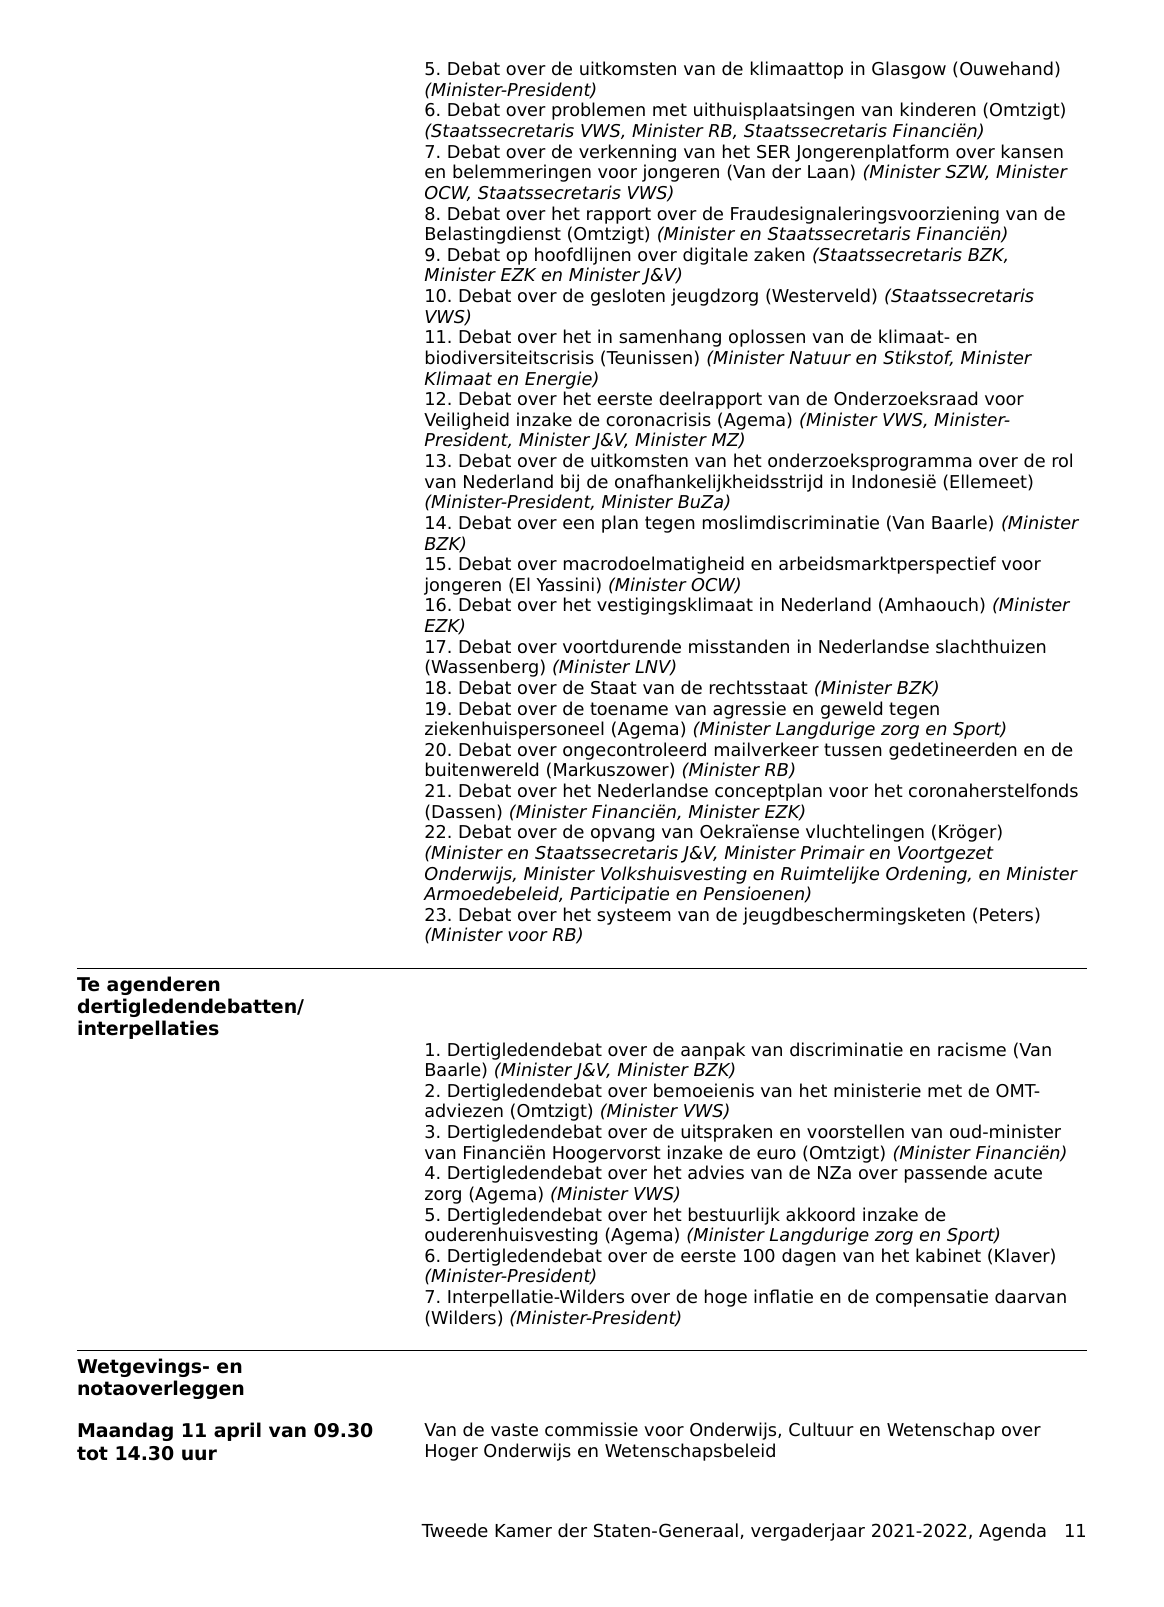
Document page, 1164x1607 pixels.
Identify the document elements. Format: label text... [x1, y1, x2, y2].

table_cell 18. Debat over de Staat van de rechtsstaat (Minister BZK) [418, 678, 1087, 698]
table_cell [77, 678, 401, 698]
table_cell [77, 740, 401, 781]
table_cell [401, 1287, 418, 1328]
table_cell [77, 204, 401, 245]
table_cell [77, 100, 401, 142]
table_cell [77, 1287, 401, 1328]
table_cell [77, 1400, 401, 1420]
table_cell [77, 1040, 401, 1081]
table_header [401, 1351, 418, 1400]
table_cell [77, 286, 401, 327]
table_cell [77, 905, 401, 946]
table_cell [77, 327, 401, 389]
table_cell 22. Debat over de opvang van Oekraïense vluchtelingen (Kröger) (Minister en Staatssecretaris J&V, Minister Primair en Voortgezet Onderwijs, Minister Volkshuisvesting en Ruimtelijke Ordening, en Minister Armoedebeleid, Participatie en Pensioenen) [418, 822, 1087, 905]
table_cell [77, 1205, 401, 1246]
table_cell 12. Debat over het eerste deelrapport van de Onderzoeksraad voor Veiligheid inzake de coronacrisis (Agema) (Minister VWS, Minister-President, Minister J&V, Minister MZ) [418, 389, 1087, 451]
table_cell [418, 1400, 1087, 1420]
table_cell 4. Dertigledendebat over het advies van de NZa over passende acute zorg (Agema) (Minister VWS) [418, 1163, 1087, 1204]
table_cell [401, 513, 418, 554]
table_cell 21. Debat over het Nederlandse conceptplan voor het coronaherstelfonds (Dassen) (Minister Financiën, Minister EZK) [418, 781, 1087, 822]
table_cell [401, 905, 418, 946]
table_cell [401, 1122, 418, 1163]
table_cell 8. Debat over het rapport over de Fraudesignaleringsvoorziening van de Belastingdienst (Omtzigt) (Minister en Staatssecretaris Financiën) [418, 204, 1087, 245]
table_cell Maandag 11 april van 09.30 tot 14.30 uur [77, 1420, 401, 1464]
table_cell Van de vaste commissie voor Onderwijs, Cultuur en Wetenschap over Hoger Onderwijs en Wetenschapsbeleid [418, 1420, 1087, 1464]
table_cell 20. Debat over ongecontroleerd mailverkeer tussen gedetineerden en de buitenwereld (Markuszower) (Minister RB) [418, 740, 1087, 781]
table_cell 13. Debat over de uitkomsten van het onderzoeksprogramma over de rol van Nederland bij de onafhankelijkheidsstrijd in Indonesië (Ellemeet) (Minister-President, Minister BuZa) [418, 451, 1087, 513]
table_cell 5. Dertigledendebat over het bestuurlijk akkoord inzake de ouderenhuisvesting (Agema) (Minister Langdurige zorg en Sport) [418, 1205, 1087, 1246]
table_cell [401, 1163, 418, 1204]
table_cell [77, 637, 401, 678]
table_cell [401, 286, 418, 327]
table_cell 3. Dertigledendebat over de uitspraken en voorstellen van oud-minister van Financiën Hoogervorst inzake de euro (Omtzigt) (Minister Financiën) [418, 1122, 1087, 1163]
table_cell [401, 595, 418, 637]
table_cell [77, 245, 401, 286]
table_cell [401, 245, 418, 286]
table_header [418, 1351, 1087, 1400]
table_cell 2. Dertigledendebat over bemoeienis van het ministerie met de OMT-adviezen (Omtzigt) (Minister VWS) [418, 1081, 1087, 1122]
table_cell 7. Interpellatie-Wilders over de hoge inflatie en de compensatie daarvan (Wilders) (Minister-President) [418, 1287, 1087, 1328]
table_cell [401, 781, 418, 822]
table_cell 10. Debat over de gesloten jeugdzorg (Westerveld) (Staatssecretaris VWS) [418, 286, 1087, 327]
table_cell [401, 740, 418, 781]
table_cell [401, 1400, 418, 1420]
table_cell [77, 781, 401, 822]
table_cell [401, 204, 418, 245]
table_cell [401, 142, 418, 203]
table_cell 6. Debat over problemen met uithuisplaatsingen van kinderen (Omtzigt) (Staatssecretaris VWS, Minister RB, Staatssecretaris Financiën) [418, 100, 1087, 142]
table_cell 16. Debat over het vestigingsklimaat in Nederland (Amhaouch) (Minister EZK) [418, 595, 1087, 637]
table_cell [77, 142, 401, 203]
table_cell [77, 1081, 401, 1122]
table_cell 23. Debat over het systeem van de jeugdbeschermingsketen (Peters) (Minister voor RB) [418, 905, 1087, 946]
table_cell 5. Debat over de uitkomsten van de klimaattop in Glasgow (Ouwehand) (Minister-President) [418, 59, 1087, 100]
table_cell [77, 1163, 401, 1204]
table_cell [401, 1246, 418, 1287]
table_cell 11. Debat over het in samenhang oplossen van de klimaat- en biodiversiteitscrisis (Teunissen) (Minister Natuur en Stikstof, Minister Klimaat en Energie) [418, 327, 1087, 389]
table_cell 19. Debat over de toename van agressie en geweld tegen ziekenhuispersoneel (Agema) (Minister Langdurige zorg en Sport) [418, 699, 1087, 740]
table_cell [77, 451, 401, 513]
table_header Te agenderen dertigledendebatten/ interpellaties [77, 969, 401, 1039]
table_cell [401, 637, 418, 678]
table_cell [77, 389, 401, 451]
table_cell [77, 595, 401, 637]
table_cell 7. Debat over de verkenning van het SER Jongerenplatform over kansen en belemmeringen voor jongeren (Van der Laan) (Minister SZW, Minister OCW, Staatssecretaris VWS) [418, 142, 1087, 203]
table_cell [401, 554, 418, 595]
table_header [401, 969, 418, 1039]
table_cell 14. Debat over een plan tegen moslimdiscriminatie (Van Baarle) (Minister BZK) [418, 513, 1087, 554]
table_cell [401, 678, 418, 698]
table_cell [401, 59, 418, 100]
table_cell [77, 699, 401, 740]
table_cell [401, 1081, 418, 1122]
table_cell [401, 699, 418, 740]
table_cell [401, 327, 418, 389]
table_cell [401, 1205, 418, 1246]
table_cell [77, 554, 401, 595]
table_cell [401, 1040, 418, 1081]
table_cell [77, 1122, 401, 1163]
table_cell [401, 100, 418, 142]
table_header Wetgevings- en notaoverleggen [77, 1351, 401, 1400]
table_cell [401, 1420, 418, 1464]
table_cell [77, 513, 401, 554]
table_cell [77, 822, 401, 905]
table_cell 15. Debat over macrodoelmatigheid en arbeidsmarktperspectief voor jongeren (El Yassini) (Minister OCW) [418, 554, 1087, 595]
table_cell [77, 1246, 401, 1287]
table_header [418, 969, 1087, 1039]
table_cell 1. Dertigledendebat over de aanpak van discriminatie en racisme (Van Baarle) (Minister J&V, Minister BZK) [418, 1040, 1087, 1081]
table_cell 6. Dertigledendebat over de eerste 100 dagen van het kabinet (Klaver) (Minister-President) [418, 1246, 1087, 1287]
table_cell [401, 451, 418, 513]
table_cell [77, 59, 401, 100]
table_cell [401, 822, 418, 905]
table_cell 17. Debat over voortdurende misstanden in Nederlandse slachthuizen (Wassenberg) (Minister LNV) [418, 637, 1087, 678]
table_cell [401, 389, 418, 451]
table_cell 9. Debat op hoofdlijnen over digitale zaken (Staatssecretaris BZK, Minister EZK en Minister J&V) [418, 245, 1087, 286]
